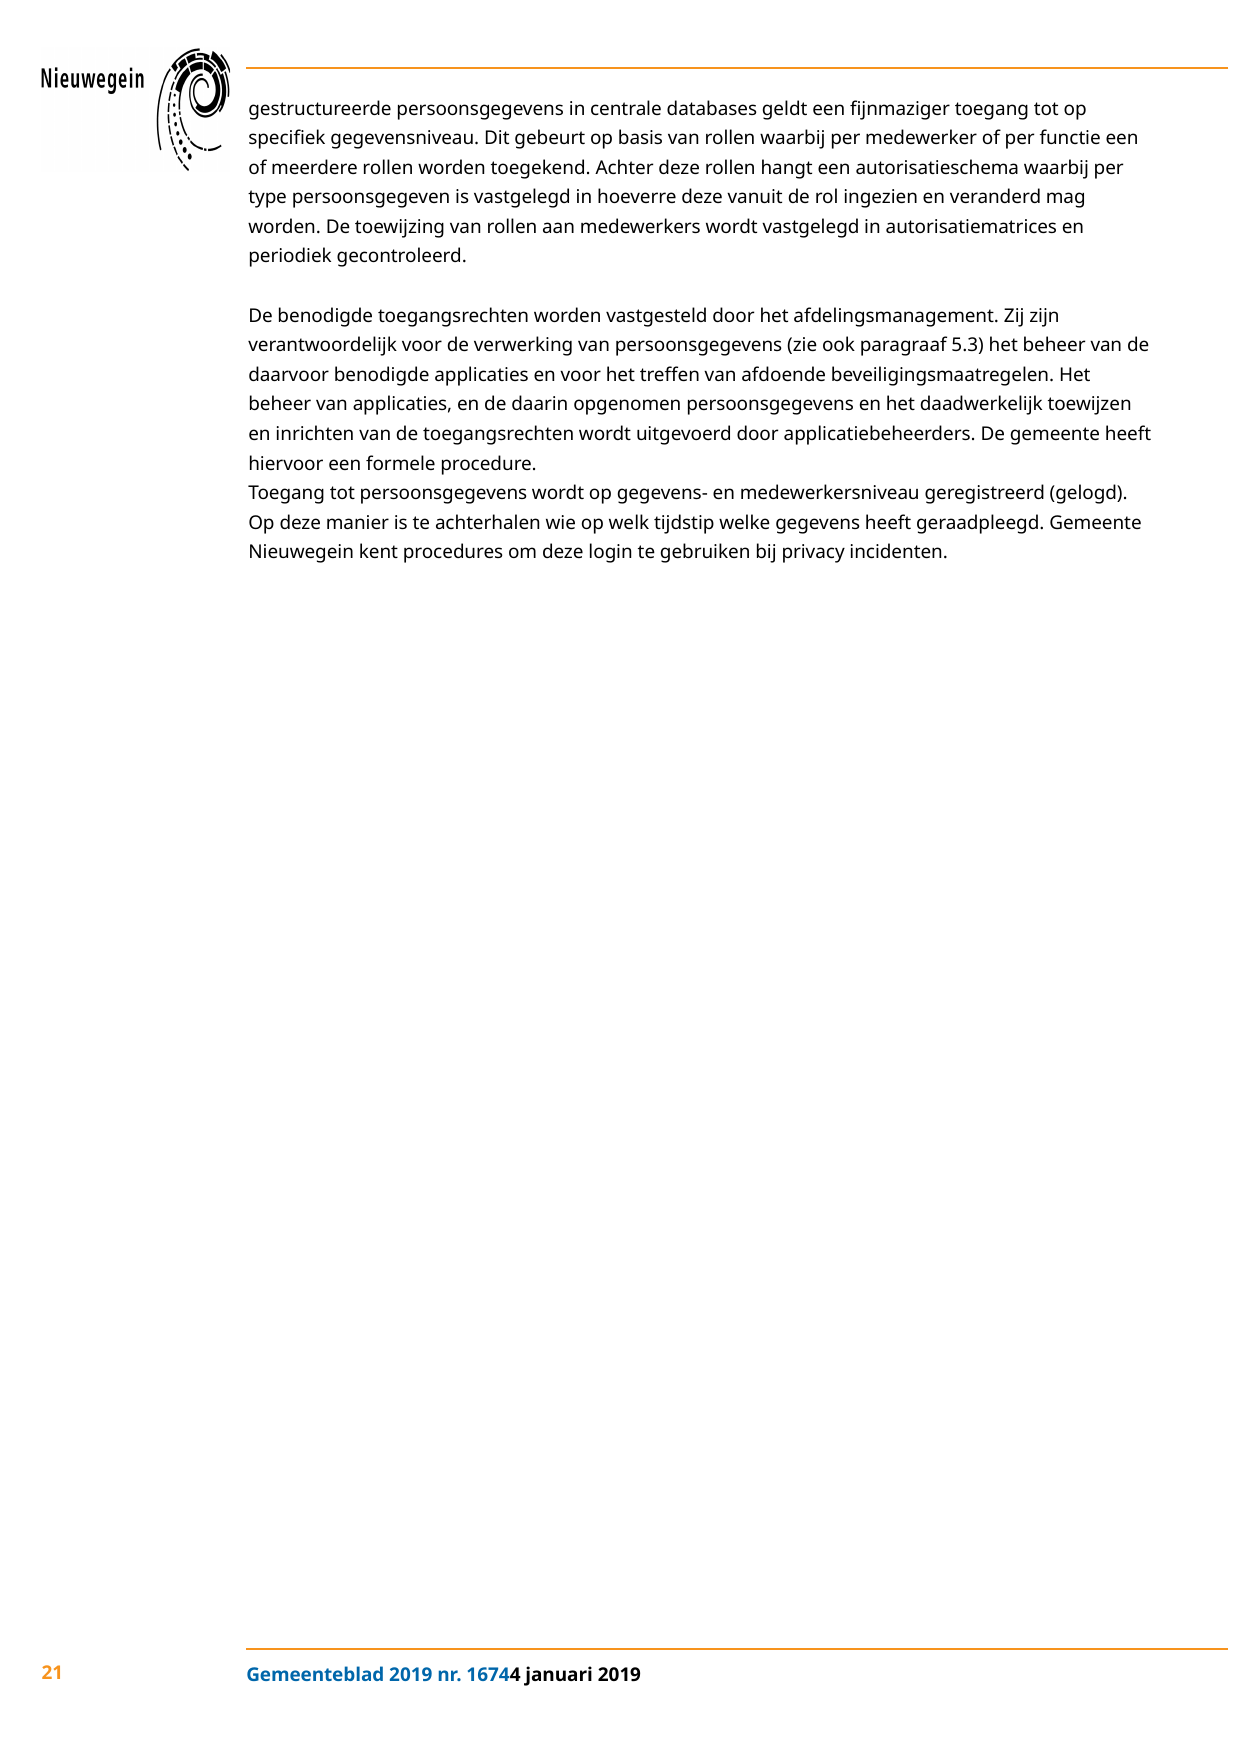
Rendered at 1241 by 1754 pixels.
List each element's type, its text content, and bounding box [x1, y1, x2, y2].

text Toegang tot persoonsgegevens wordt op gegevens- en medewerkersniveau geregistreerd (gelogd). Op deze manier is te achterhalen wie op welk tijdstip welke gegevens heeft geraadpleegd. Gemeente Nieuwegein kent procedures om deze login te gebruiken bij privacy incidenten. [248, 479, 1152, 564]
text gestructureerde persoonsgegevens in centrale databases geldt een fijnmaziger toegang tot op specifiek gegevensniveau. Dit gebeurt op basis van rollen waarbij per medewerker of per functie een of meerdere rollen worden toegekend. Achter deze rollen hangt een autorisatieschema waarbij per type persoonsgegeven is vastgelegd in hoeverre deze vanuit de rol ingezien en veranderd mag worden. De toewijzing van rollen aan medewerkers wordt vastgelegd in autorisatiematrices en periodiek gecontroleerd. [248, 95, 1152, 268]
picture [41, 47, 231, 172]
text De benodigde toegangsrechten worden vastgesteld door het afdelingsmanagement. Zij zijn verantwoordelijk voor de verwerking van persoonsgegevens (zie ook paragraaf 5.3) het beheer van de daarvoor benodigde applicaties en voor het treffen van afdoende beveiligingsmaatregelen. Het beheer van applicaties, en de daarin opgenomen persoonsgegevens en het daadwerkelijk toewijzen en inrichten van de toegangsrechten wordt uitgevoerd door applicatiebeheerders. De gemeente heeft hiervoor een formele procedure. [248, 302, 1152, 476]
